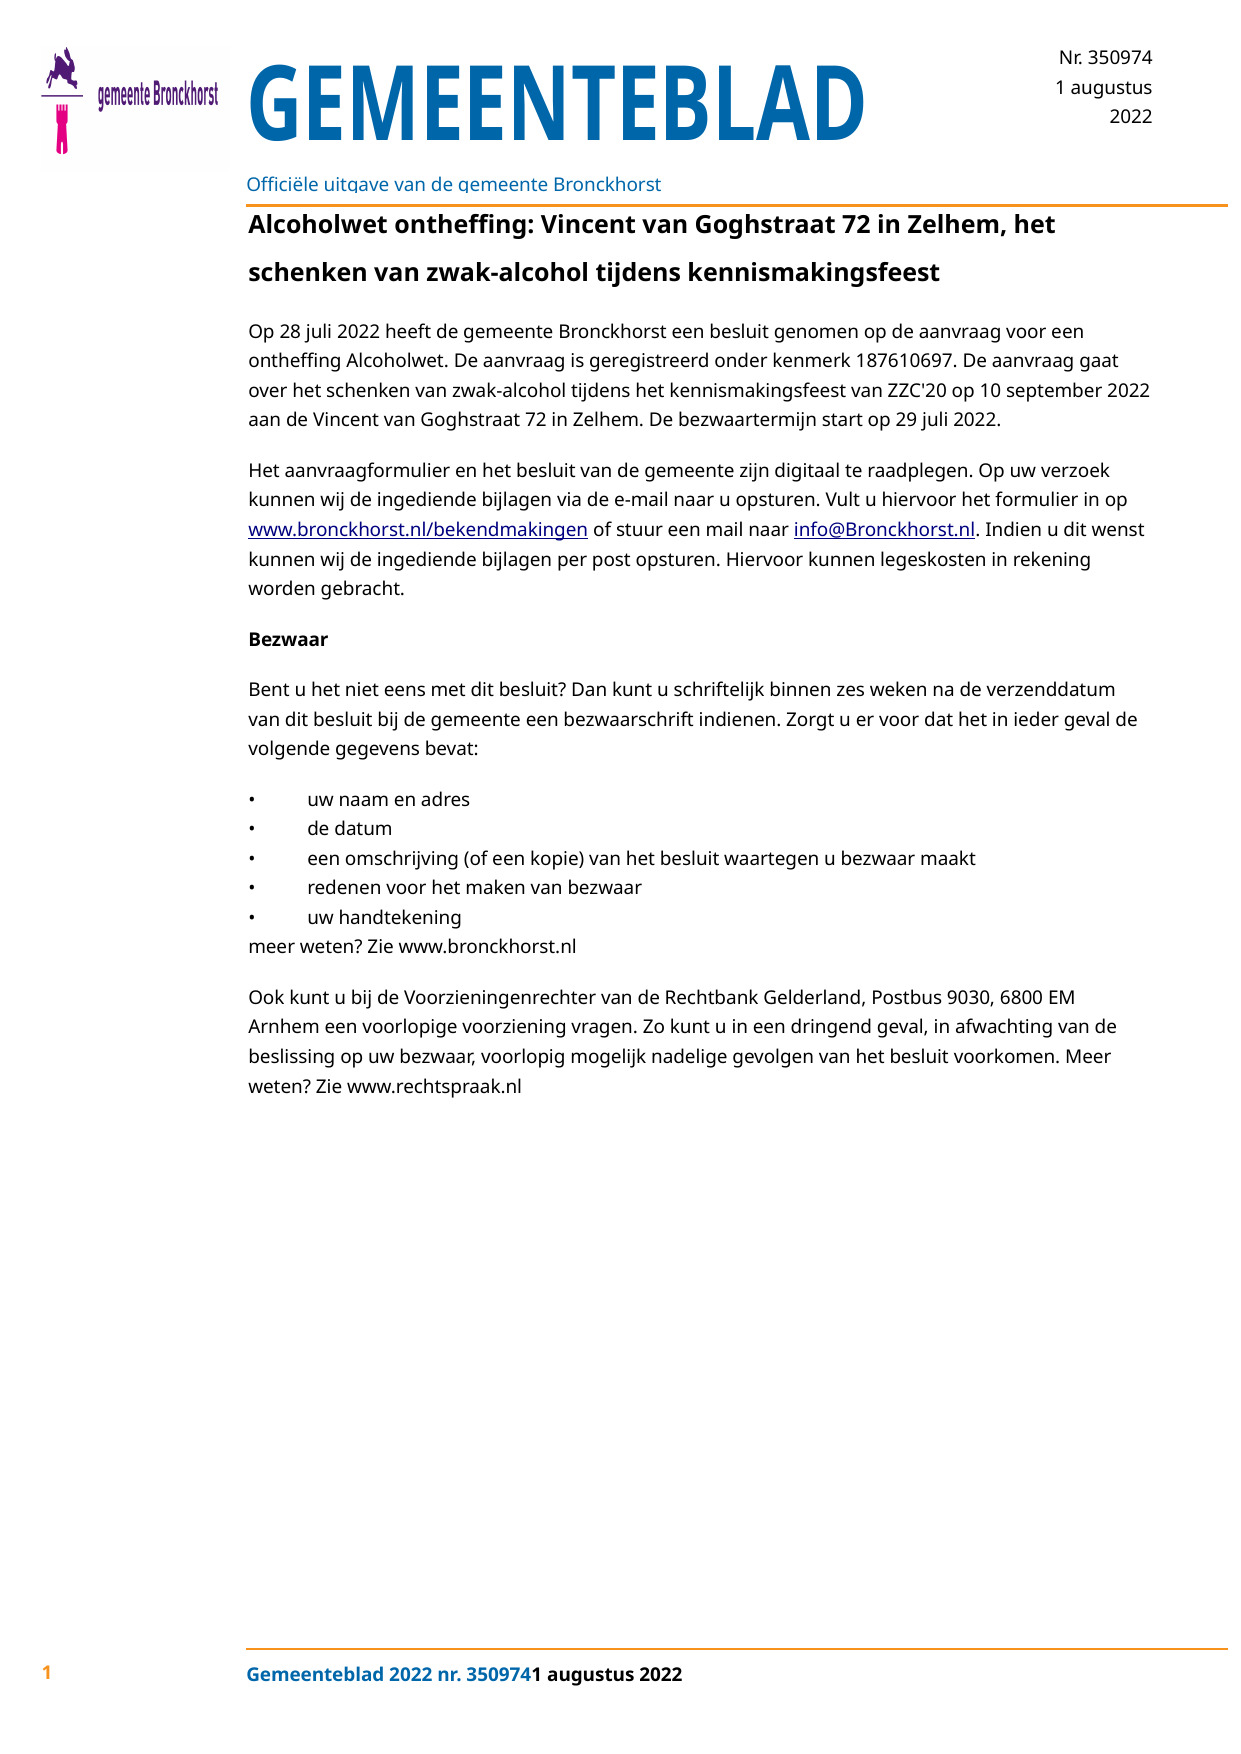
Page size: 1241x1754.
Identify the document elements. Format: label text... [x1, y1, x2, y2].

text Het aanvraagformulier en het besluit van de gemeente zijn digitaal te raadplegen. Op uw verzoek kunnen wij de ingediende bijlagen via de e-mail naar u opsturen. Vult u hiervoor het formulier in op www.bronckhorst.nl/bekendmakingen of stuur een mail naar info@Bronckhorst.nl. Indien u dit wenst kunnen wij de ingediende bijlagen per post opsturen. Hiervoor kunnen legeskosten in rekening worden gebracht. [248, 457, 1152, 601]
text Op 28 juli 2022 heeft de gemeente Bronckhorst een besluit genomen op de aanvraag voor een ontheffing Alcoholwet. De aanvraag is geregistreerd onder kenmerk 187610697. De aanvraag gaat over het schenken van zwak-alcohol tijdens het kennismakingsfeest van ZZC'20 op 10 september 2022 aan de Vincent van Goghstraat 72 in Zelhem. De bezwaartermijn start op 29 juli 2022. [248, 318, 1152, 432]
list een omschrijving (of een kopie) van het besluit waartegen u bezwaar maakt [248, 845, 1152, 871]
text Alcoholwet ontheffing: Vincent van Goghstraat 72 in Zelhem, het schenken van zwak-alcohol tijdens kennismakingsfeest [248, 207, 1152, 288]
list redenen voor het maken van bezwaar [248, 874, 1152, 900]
list uw handtekening [248, 904, 1152, 930]
text Ook kunt u bij de Voorzieningenrechter van de Rechtbank Gelderland, Postbus 9030, 6800 EM Arnhem een voorlopige voorziening vragen. Zo kunt u in een dringend geval, in afwachting van de beslissing op uw bezwaar, voorlopig mogelijk nadelige gevolgen van het besluit voorkomen. Meer weten? Zie www.rechtspraak.nl [248, 984, 1152, 1099]
text Bent u het niet eens met dit besluit? Dan kunt u schriftelijk binnen zes weken na de verzenddatum van dit besluit bij de gemeente een bezwaarschrift indienen. Zorgt u er voor dat het in ieder geval de volgende gegevens bevat: [248, 676, 1152, 761]
text meer weten? Zie www.bronckhorst.nl [248, 934, 1152, 959]
text Bezwaar [248, 626, 1152, 652]
picture [41, 47, 231, 172]
list de datum [248, 815, 1152, 841]
list uw naam en adres [248, 786, 1152, 812]
